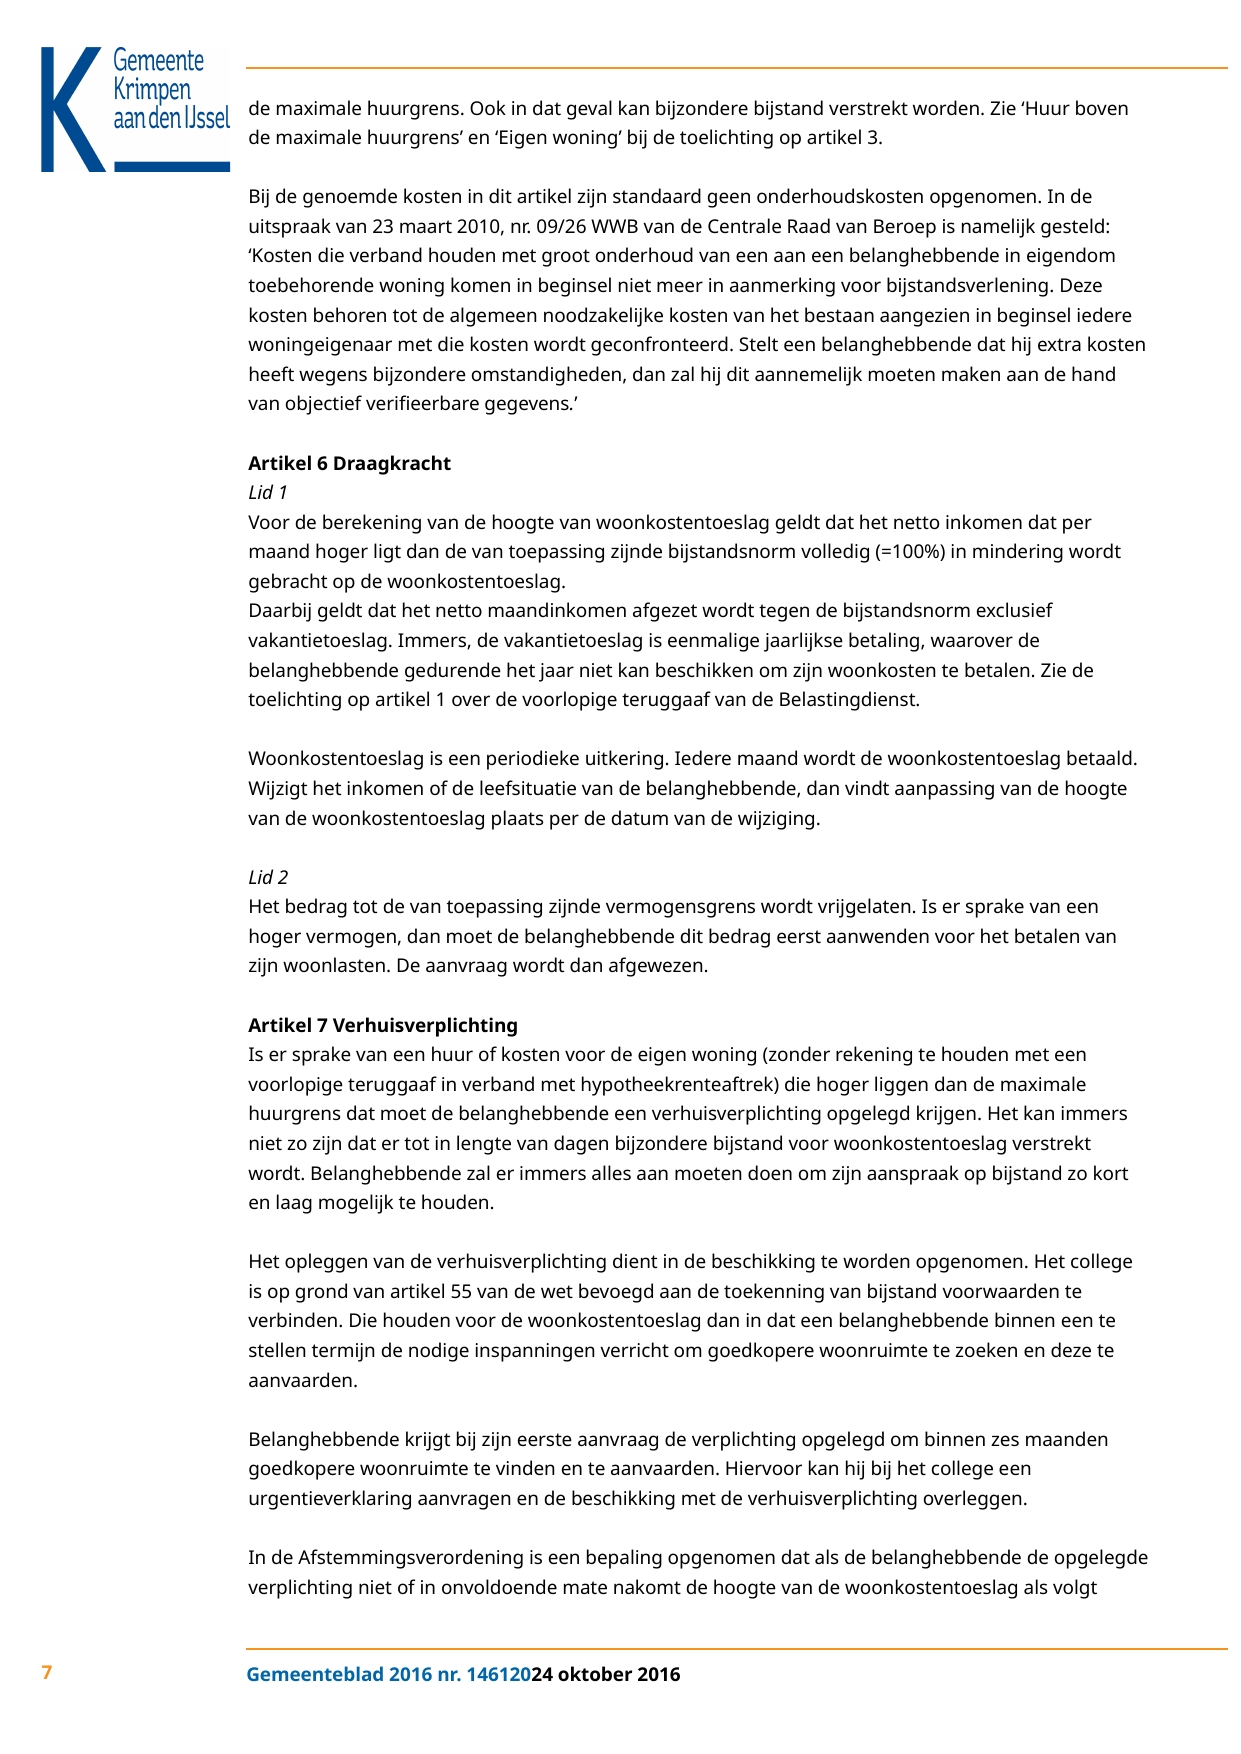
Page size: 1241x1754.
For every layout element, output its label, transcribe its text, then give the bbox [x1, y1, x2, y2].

picture [41, 47, 231, 172]
text Woonkostentoeslag is een periodieke uitkering. Iedere maand wordt de woonkostentoeslag betaald. Wijzigt het inkomen of de leefsituatie van de belanghebbende, dan vindt aanpassing van de hoogte van de woonkostentoeslag plaats per de datum van de wijziging. [248, 746, 1152, 831]
text Voor de berekening van de hoogte van woonkostentoeslag geldt dat het netto inkomen dat per maand hoger ligt dan de van toepassing zijnde bijstandsnorm volledig (=100%) in mindering wordt gebracht op de woonkostentoeslag. [248, 509, 1152, 594]
text Het opleggen van de verhuisverplichting dient in de beschikking te worden opgenomen. Het college is op grond van artikel 55 van de wet bevoegd aan de toekenning van bijstand voorwaarden te verbinden. Die houden voor de woonkostentoeslag dan in dat een belanghebbende binnen een te stellen termijn de nodige inspanningen verricht om goedkopere woonruimte te zoeken en deze te aanvaarden. [248, 1248, 1152, 1393]
text Artikel 6 Draagkracht [248, 450, 1152, 476]
text de maximale huurgrens. Ook in dat geval kan bijzondere bijstand verstrekt worden. Zie ‘Huur boven de maximale huurgrens’ en ‘Eigen woning’ bij de toelichting op artikel 3. [248, 95, 1152, 150]
text Lid 2 [248, 864, 1152, 890]
text Artikel 7 Verhuisverplichting [248, 1012, 1152, 1038]
text In de Afstemmingsverordening is een bepaling opgenomen dat als de belanghebbende de opgelegde verplichting niet of in onvoldoende mate nakomt de hoogte van de woonkostentoeslag als volgt [248, 1544, 1152, 1600]
text Daarbij geldt dat het netto maandinkomen afgezet wordt tegen de bijstandsnorm exclusief vakantietoeslag. Immers, de vakantietoeslag is eenmalige jaarlijkse betaling, waarover de belanghebbende gedurende het jaar niet kan beschikken om zijn woonkosten te betalen. Zie de toelichting op artikel 1 over de voorlopige teruggaaf van de Belastingdienst. [248, 598, 1152, 712]
text Belanghebbende krijgt bij zijn eerste aanvraag de verplichting opgelegd om binnen zes maanden goedkopere woonruimte te vinden en te aanvaarden. Hiervoor kan hij bij het college een urgentieverklaring aanvragen en de beschikking met de verhuisverplichting overleggen. [248, 1426, 1152, 1511]
text Lid 1 [248, 479, 1152, 505]
text Het bedrag tot de van toepassing zijnde vermogensgrens wordt vrijgelaten. Is er sprake van een hoger vermogen, dan moet de belanghebbende dit bedrag eerst aanwenden voor het betalen van zijn woonlasten. De aanvraag wordt dan afgewezen. [248, 893, 1152, 978]
text ‘Kosten die verband houden met groot onderhoud van een aan een belanghebbende in eigendom toebehorende woning komen in beginsel niet meer in aanmerking voor bijstandsverlening. Deze kosten behoren tot de algemeen noodzakelijke kosten van het bestaan aangezien in beginsel iedere woningeigenaar met die kosten wordt geconfronteerd. Stelt een belanghebbende dat hij extra kosten heeft wegens bijzondere omstandigheden, dan zal hij dit aannemelijk moeten maken aan de hand van objectief verifieerbare gegevens.’ [248, 243, 1152, 416]
text Bij de genoemde kosten in dit artikel zijn standaard geen onderhoudskosten opgenomen. In de uitspraak van 23 maart 2010, nr. 09/26 WWB van de Centrale Raad van Beroep is namelijk gesteld: [248, 183, 1152, 239]
text Is er sprake van een huur of kosten voor de eigen woning (zonder rekening te houden met een voorlopige teruggaaf in verband met hypotheekrenteaftrek) die hoger liggen dan de maximale huurgrens dat moet de belanghebbende een verhuisverplichting opgelegd krijgen. Het kan immers niet zo zijn dat er tot in lengte van dagen bijzondere bijstand voor woonkostentoeslag verstrekt wordt. Belanghebbende zal er immers alles aan moeten doen om zijn aanspraak op bijstand zo kort en laag mogelijk te houden. [248, 1041, 1152, 1215]
